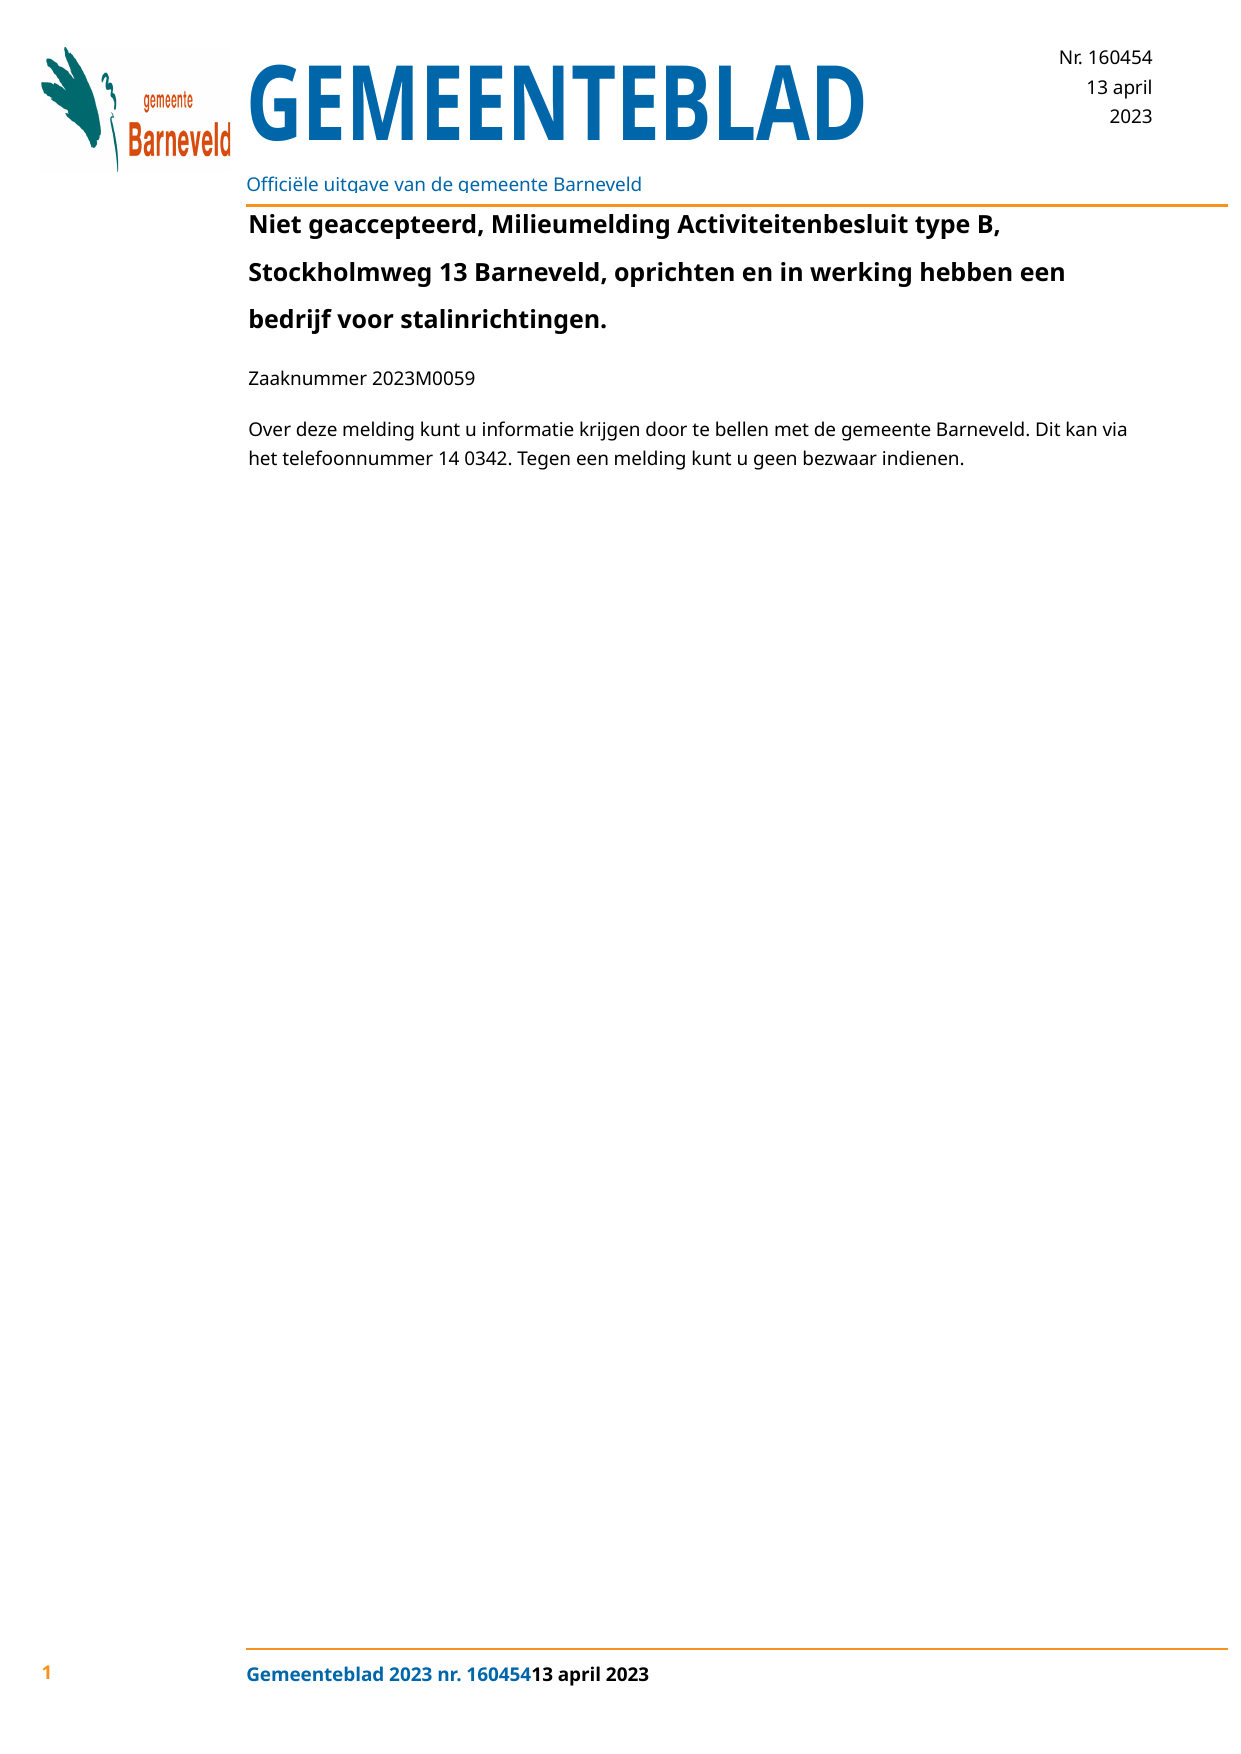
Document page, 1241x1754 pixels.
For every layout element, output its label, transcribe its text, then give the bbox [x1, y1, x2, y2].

text Zaaknummer 2023M0059 [248, 366, 1152, 391]
text Niet geaccepteerd, Milieumelding Activiteitenbesluit type B, Stockholmweg 13 Barneveld, oprichten en in werking hebben een bedrijf voor stalinrichtingen. [248, 207, 1152, 336]
text Over deze melding kunt u informatie krijgen door te bellen met de gemeente Barneveld. Dit kan via het telefoonnummer 14 0342. Tegen een melding kunt u geen bezwaar indienen. [248, 416, 1152, 471]
picture [41, 47, 231, 172]
